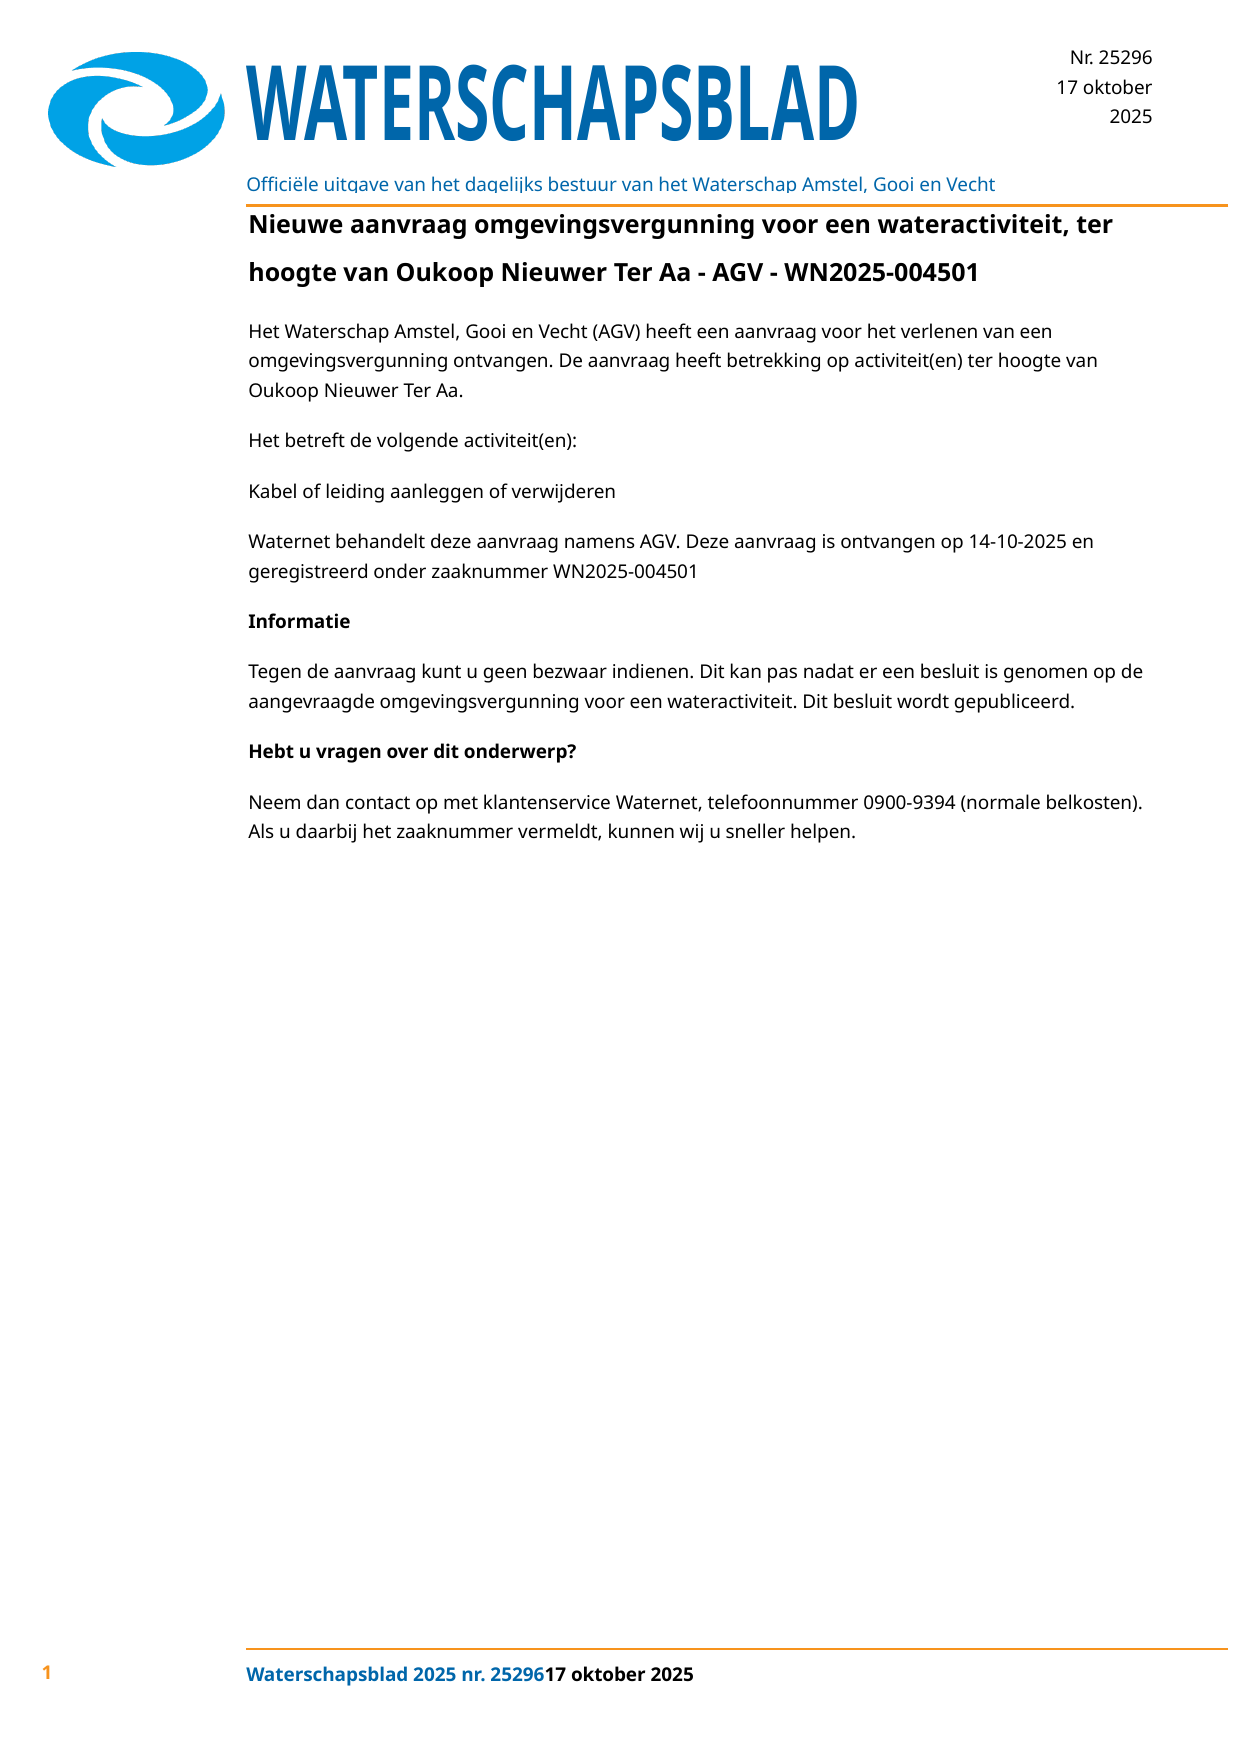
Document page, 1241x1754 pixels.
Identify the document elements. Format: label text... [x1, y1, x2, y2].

text Hebt u vragen over dit onderwerp? [248, 739, 1152, 764]
text Nieuwe aanvraag omgevingsvergunning voor een wateractiviteit, ter hoogte van Oukoop Nieuwer Ter Aa - AGV - WN2025-004501 [248, 207, 1152, 288]
text Het betreft de volgende activiteit(en): [248, 427, 1152, 453]
text Waternet behandelt deze aanvraag namens AGV. Deze aanvraag is ontvangen op 14-10-2025 en geregistreerd onder zaaknummer WN2025-004501 [248, 528, 1152, 584]
text Informatie [248, 608, 1152, 634]
text Het Waterschap Amstel, Gooi en Vecht (AGV) heeft een aanvraag voor het verlenen van een omgevingsvergunning ontvangen. De aanvraag heeft betrekking op activiteit(en) ter hoogte van Oukoop Nieuwer Ter Aa. [248, 318, 1152, 403]
text Neem dan contact op met klantenservice Waternet, telefoonnummer 0900-9394 (normale belkosten). Als u daarbij het zaaknummer vermeldt, kunnen wij u sneller helpen. [248, 789, 1152, 844]
text Kabel of leiding aanleggen of verwijderen [248, 478, 1152, 504]
picture [41, 47, 231, 172]
text Tegen de aanvraag kunt u geen bezwaar indienen. Dit kan pas nadat er een besluit is genomen op de aangevraagde omgevingsvergunning voor een wateractiviteit. Dit besluit wordt gepubliceerd. [248, 659, 1152, 714]
